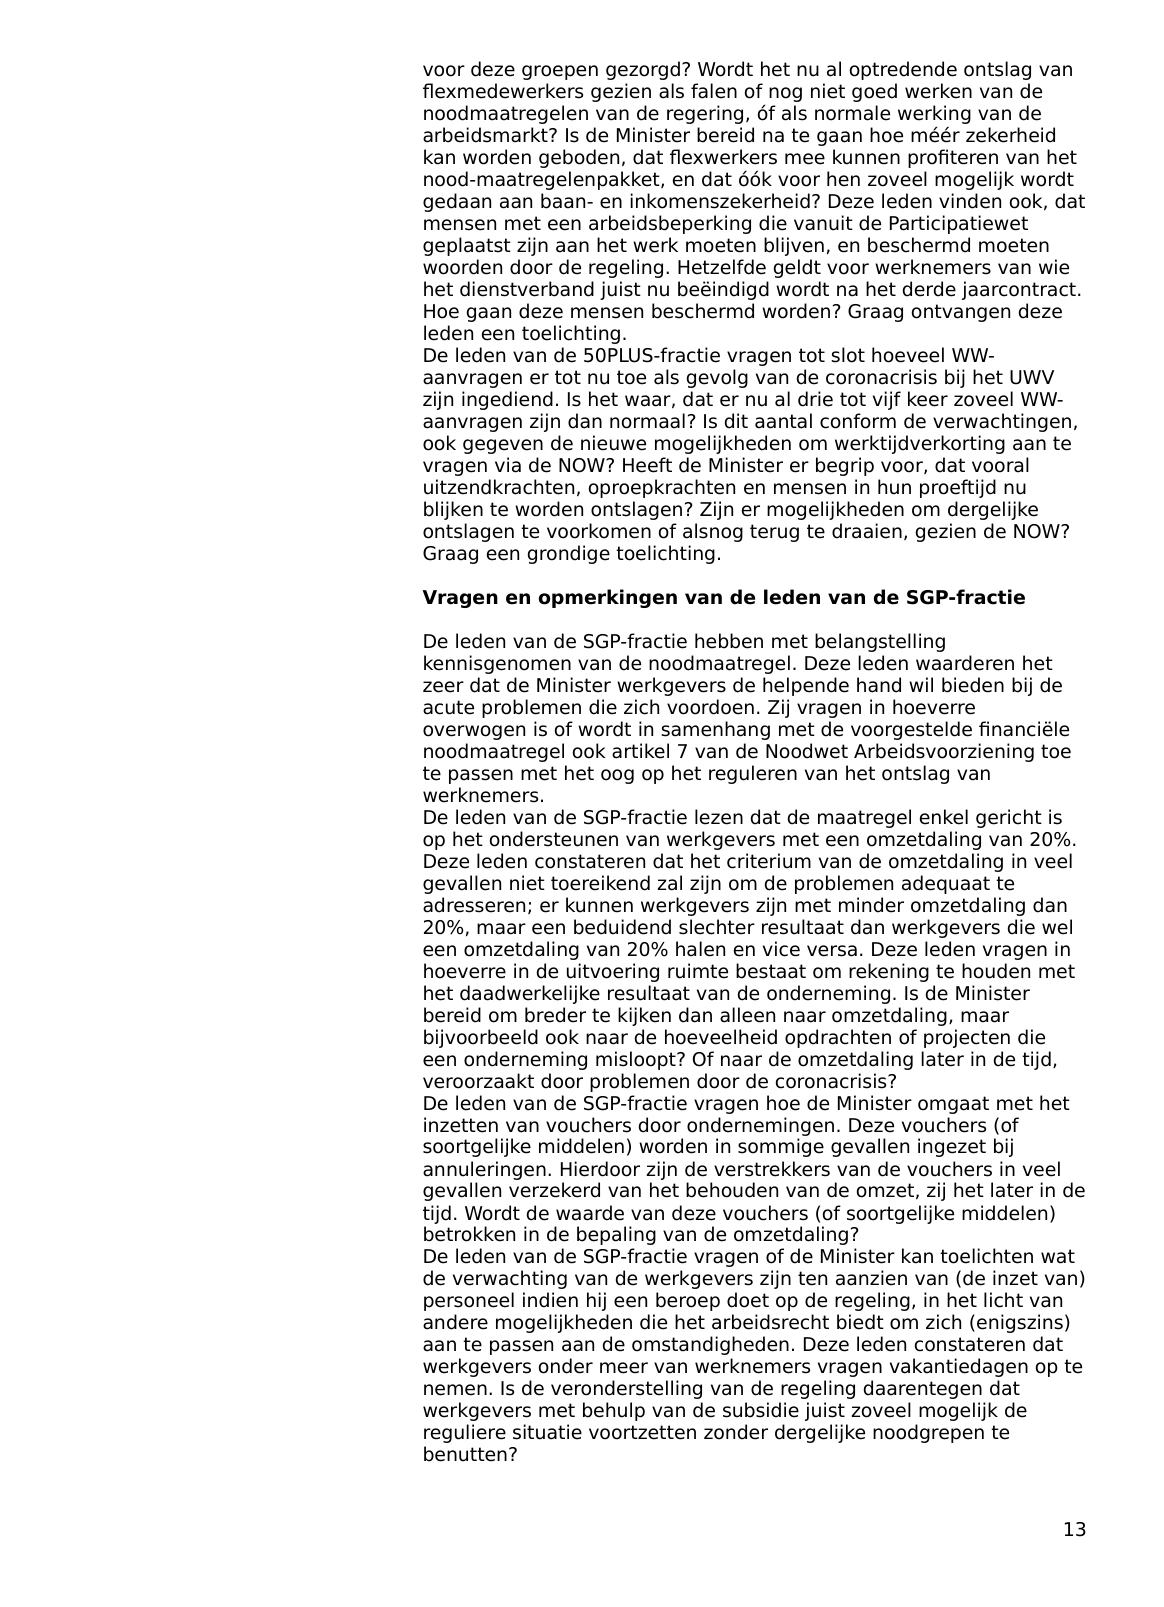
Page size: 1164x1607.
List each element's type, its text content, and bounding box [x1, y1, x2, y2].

text De leden van de SGP-fractie hebben met belangstelling kennisgenomen van de noodmaatregel. Deze leden waarderen het zeer dat de Minister werkgevers de helpende hand wil bieden bij de acute problemen die zich voordoen. Zij vragen in hoeverre overwogen is of wordt in samenhang met de voorgestelde financiële noodmaatregel ook artikel 7 van de Noodwet Arbeidsvoorziening toe te passen met het oog op het reguleren van het ontslag van werknemers. [422, 631, 1087, 807]
subtitle Vragen en opmerkingen van de leden van de SGP-fractie [422, 587, 1087, 609]
text De leden van de SGP-fractie vragen of de Minister kan toelichten wat de verwachting van de werkgevers zijn ten aanzien van (de inzet van) personeel indien hij een beroep doet op de regeling, in het licht van andere mogelijkheden die het arbeidsrecht biedt om zich (enigszins) aan te passen aan de omstandigheden. Deze leden constateren dat werkgevers onder meer van werknemers vragen vakantiedagen op te nemen. Is de veronderstelling van de regeling daarentegen dat werkgevers met behulp van de subsidie juist zoveel mogelijk de reguliere situatie voortzetten zonder dergelijke noodgrepen te benutten? [422, 1246, 1087, 1466]
text De leden van de SGP-fractie lezen dat de maatregel enkel gericht is op het ondersteunen van werkgevers met een omzetdaling van 20%. Deze leden constateren dat het criterium van de omzetdaling in veel gevallen niet toereikend zal zijn om de problemen adequaat te adresseren; er kunnen werkgevers zijn met minder omzetdaling dan 20%, maar een beduidend slechter resultaat dan werkgevers die wel een omzetdaling van 20% halen en vice versa. Deze leden vragen in hoeverre in de uitvoering ruimte bestaat om rekening te houden met het daadwerkelijke resultaat van de onderneming. Is de Minister bereid om breder te kijken dan alleen naar omzetdaling, maar bijvoorbeeld ook naar de hoeveelheid opdrachten of projecten die een onderneming misloopt? Of naar de omzetdaling later in de tijd, veroorzaakt door problemen door de coronacrisis? [422, 807, 1087, 1092]
text voor deze groepen gezorgd? Wordt het nu al optredende ontslag van flexmedewerkers gezien als falen of nog niet goed werken van de noodmaatregelen van de regering, óf als normale werking van de arbeidsmarkt? Is de Minister bereid na te gaan hoe méér zekerheid kan worden geboden, dat flexwerkers mee kunnen profiteren van het nood-maatregelenpakket, en dat óók voor hen zoveel mogelijk wordt gedaan aan baan- en inkomenszekerheid? Deze leden vinden ook, dat mensen met een arbeidsbeperking die vanuit de Participatiewet geplaatst zijn aan het werk moeten blijven, en beschermd moeten woorden door de regeling. Hetzelfde geldt voor werknemers van wie het dienstverband juist nu beëindigd wordt na het derde jaarcontract. Hoe gaan deze mensen beschermd worden? Graag ontvangen deze leden een toelichting. [422, 59, 1087, 345]
text De leden van de SGP-fractie vragen hoe de Minister omgaat met het inzetten van vouchers door ondernemingen. Deze vouchers (of soortgelijke middelen) worden in sommige gevallen ingezet bij annuleringen. Hierdoor zijn de verstrekkers van de vouchers in veel gevallen verzekerd van het behouden van de omzet, zij het later in de tijd. Wordt de waarde van deze vouchers (of soortgelijke middelen) betrokken in de bepaling van de omzetdaling? [422, 1092, 1087, 1246]
text De leden van de 50PLUS-fractie vragen tot slot hoeveel WW-aanvragen er tot nu toe als gevolg van de coronacrisis bij het UWV zijn ingediend. Is het waar, dat er nu al drie tot vijf keer zoveel WW-aanvragen zijn dan normaal? Is dit aantal conform de verwachtingen, ook gegeven de nieuwe mogelijkheden om werktijdverkorting aan te vragen via de NOW? Heeft de Minister er begrip voor, dat vooral uitzendkrachten, oproepkrachten en mensen in hun proeftijd nu blijken te worden ontslagen? Zijn er mogelijkheden om dergelijke ontslagen te voorkomen of alsnog terug te draaien, gezien de NOW? Graag een grondige toelichting. [422, 345, 1087, 564]
